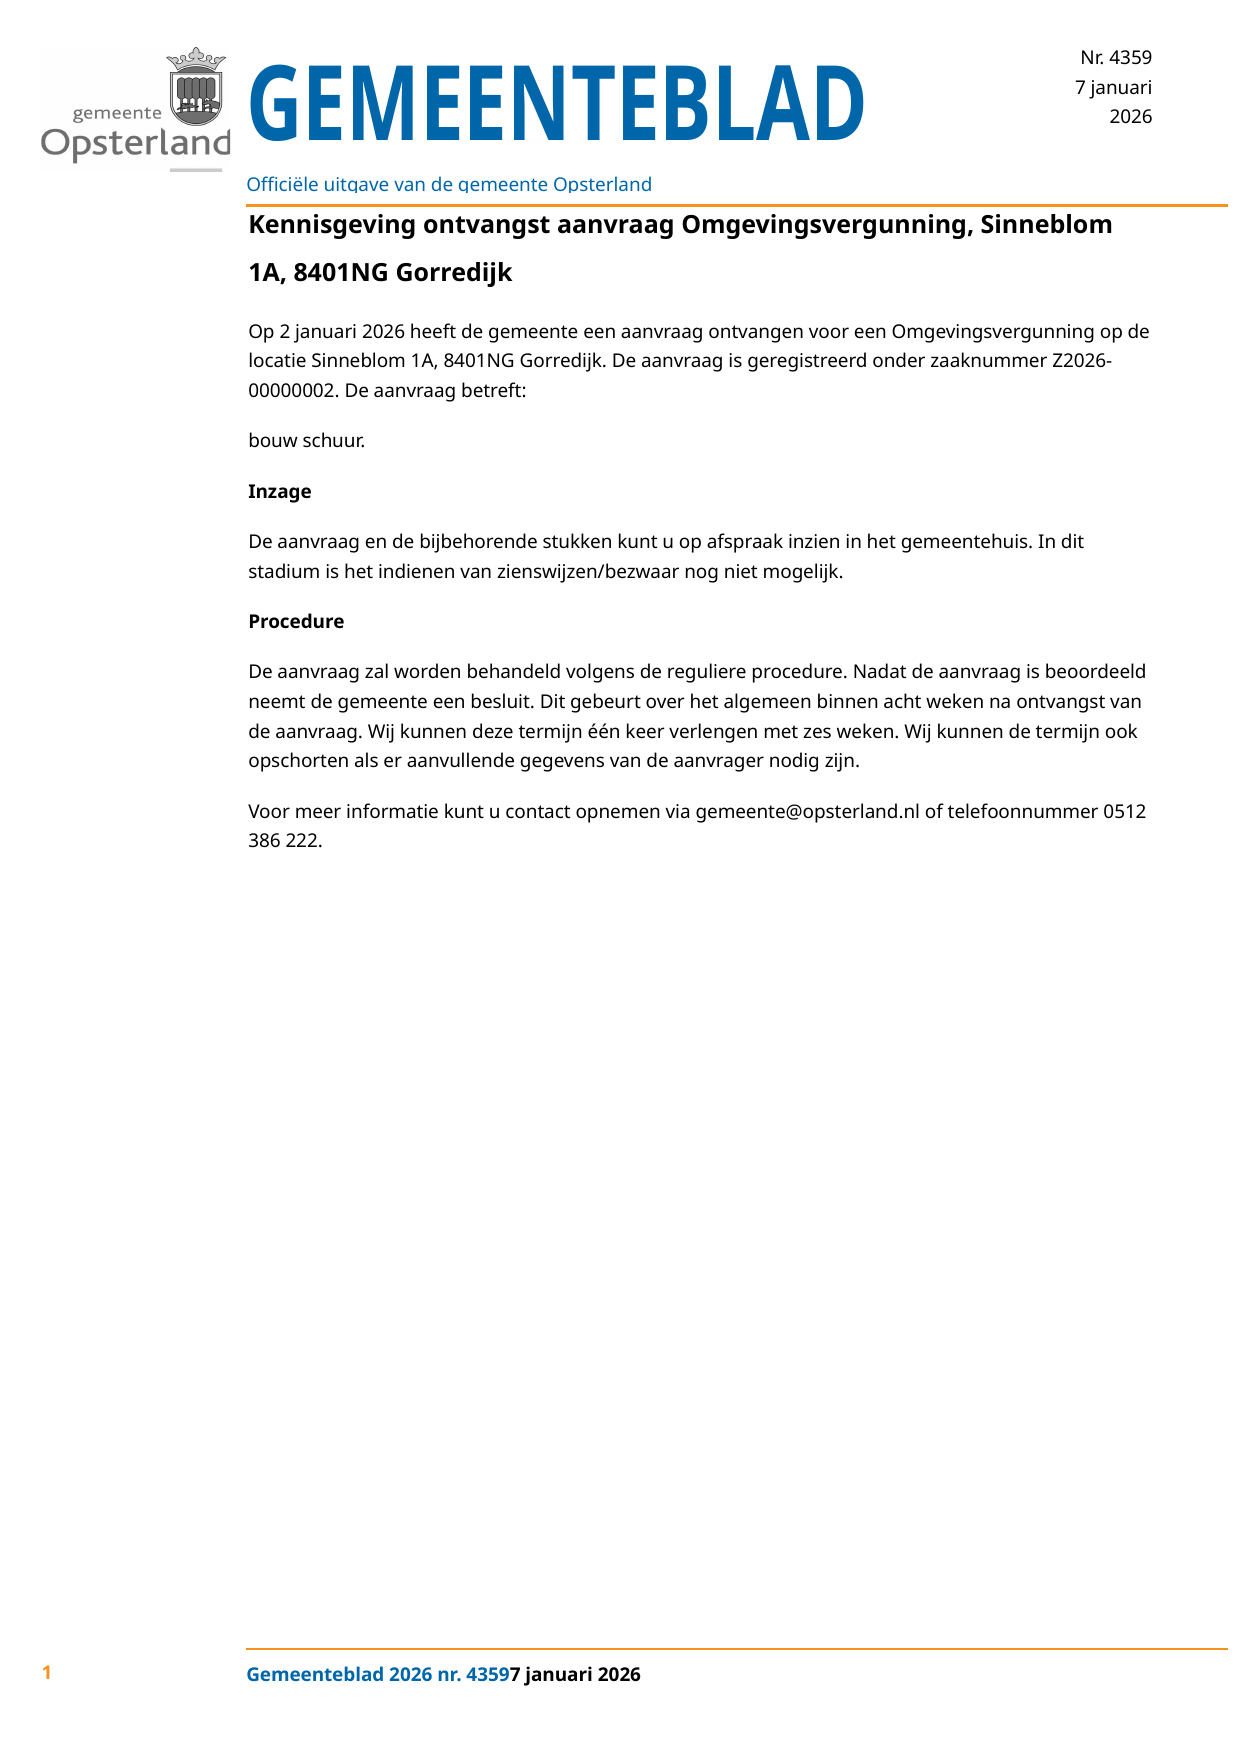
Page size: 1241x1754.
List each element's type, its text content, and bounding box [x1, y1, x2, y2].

text Inzage [248, 478, 1152, 504]
text De aanvraag zal worden behandeld volgens de reguliere procedure. Nadat de aanvraag is beoordeeld neemt de gemeente een besluit. Dit gebeurt over het algemeen binnen acht weken na ontvangst van de aanvraag. Wij kunnen deze termijn één keer verlengen met zes weken. Wij kunnen de termijn ook opschorten als er aanvullende gegevens van de aanvrager nodig zijn. [248, 659, 1152, 773]
text De aanvraag en de bijbehorende stukken kunt u op afspraak inzien in het gemeentehuis. In dit stadium is het indienen van zienswijzen/bezwaar nog niet mogelijk. [248, 528, 1152, 584]
text Voor meer informatie kunt u contact opnemen via gemeente@opsterland.nl of telefoonnummer 0512 386 222. [248, 798, 1152, 853]
text Procedure [248, 608, 1152, 634]
text Kennisgeving ontvangst aanvraag Omgevingsvergunning, Sinneblom 1A, 8401NG Gorredijk [248, 207, 1152, 288]
picture [41, 47, 231, 172]
text bouw schuur. [248, 427, 1152, 453]
text Op 2 januari 2026 heeft de gemeente een aanvraag ontvangen voor een Omgevingsvergunning op de locatie Sinneblom 1A, 8401NG Gorredijk. De aanvraag is geregistreerd onder zaaknummer Z2026-00000002. De aanvraag betreft: [248, 318, 1152, 403]
